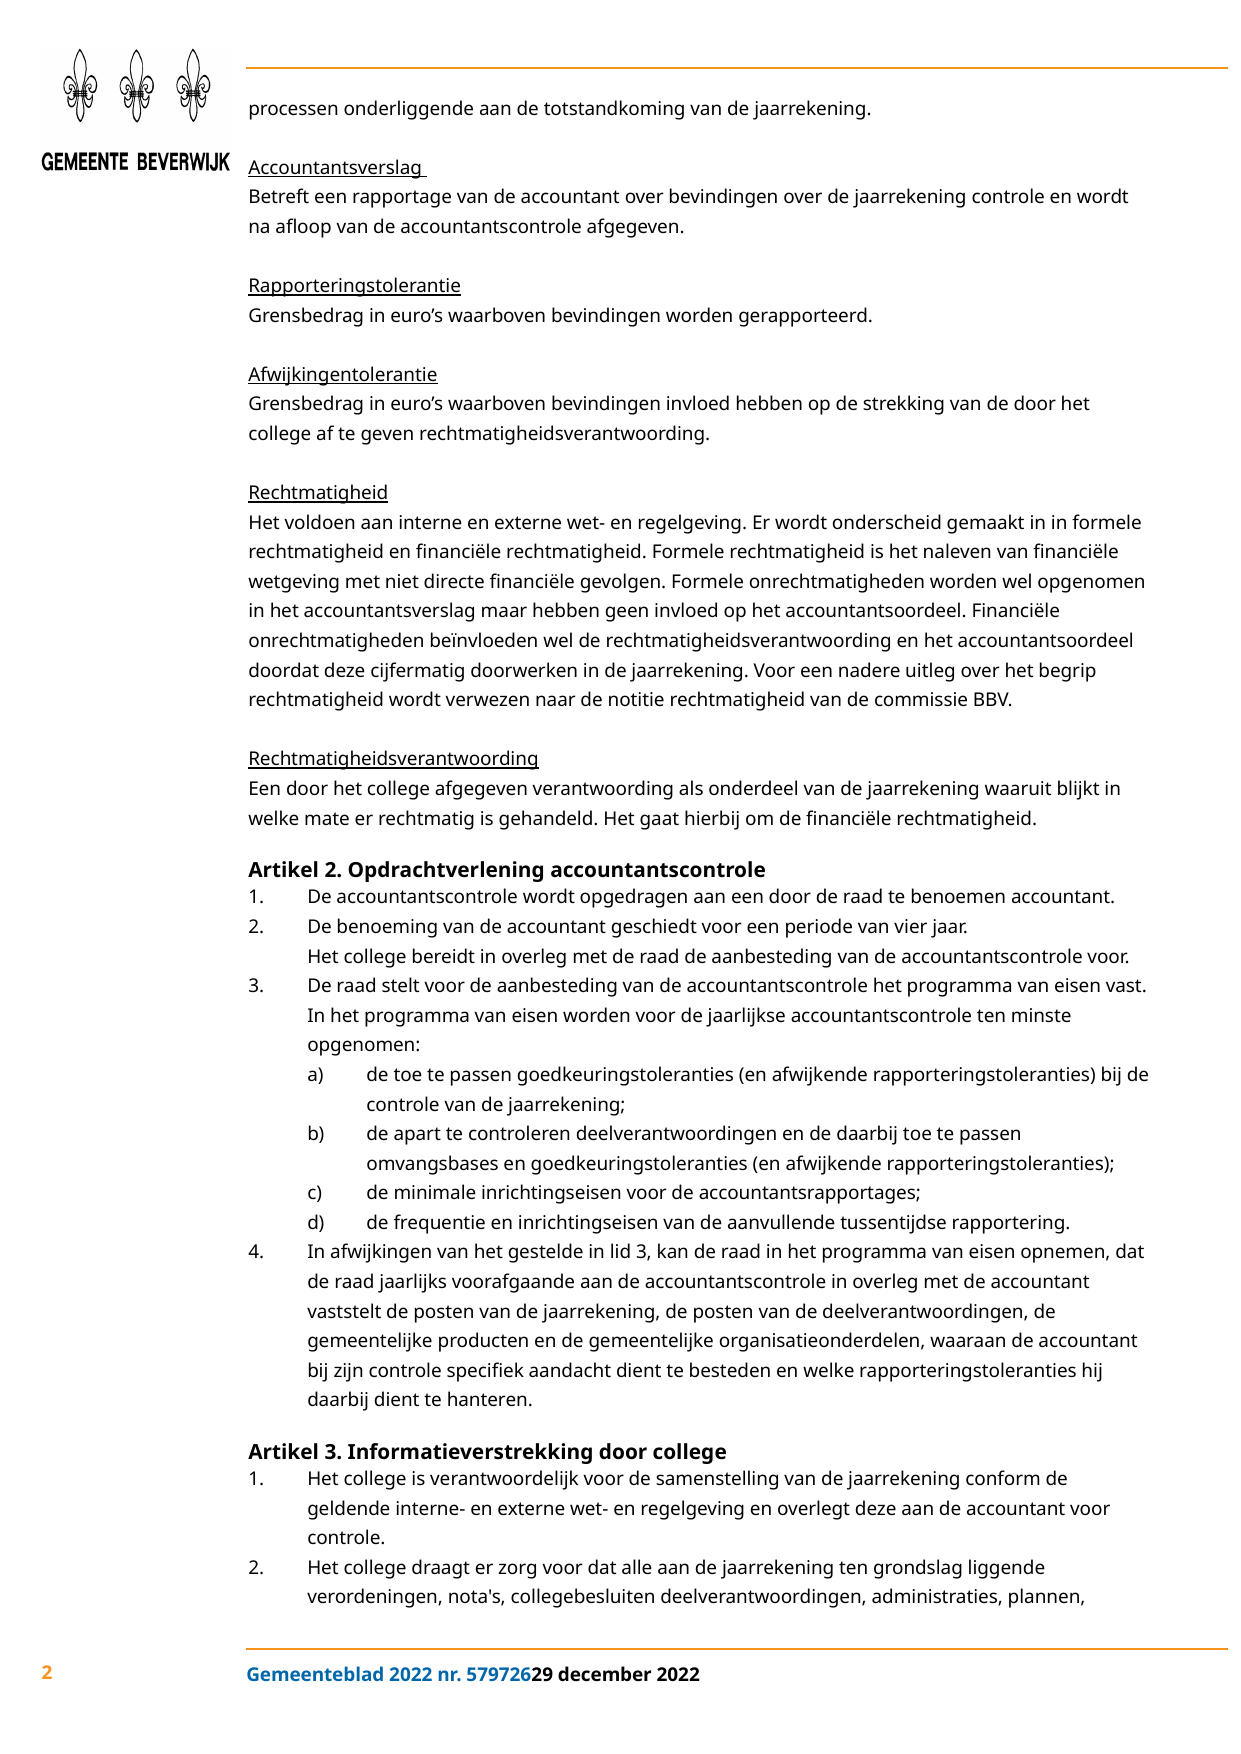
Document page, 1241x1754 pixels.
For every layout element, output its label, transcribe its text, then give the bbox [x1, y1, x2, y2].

text Grensbedrag in euro’s waarboven bevindingen invloed hebben op de strekking van de door het college af te geven rechtmatigheidsverantwoording. [248, 391, 1152, 446]
text Accountantsverslag [248, 154, 1152, 180]
list de frequentie en inrichtingseisen van de aanvullende tussentijdse rapportering. [307, 1209, 1152, 1235]
list Het college is verantwoordelijk voor de samenstelling van de jaarrekening conform de geldende interne- en externe wet- en regelgeving en overlegt deze aan de accountant voor controle. [248, 1465, 1152, 1550]
text Het voldoen aan interne en externe wet- en regelgeving. Er wordt onderscheid gemaakt in in formele rechtmatigheid en financiële rechtmatigheid. Formele rechtmatigheid is het naleven van financiële wetgeving met niet directe financiële gevolgen. Formele onrechtmatigheden worden wel opgenomen in het accountantsverslag maar hebben geen invloed op het accountantsoordeel. Financiële onrechtmatigheden beïnvloeden wel de rechtmatigheidsverantwoording en het accountantsoordeel doordat deze cijfermatig doorwerken in de jaarrekening. Voor een nadere uitleg over het begrip rechtmatigheid wordt verwezen naar de notitie rechtmatigheid van de commissie BBV. [248, 509, 1152, 712]
list de toe te passen goedkeuringstoleranties (en afwijkende rapporteringstoleranties) bij de controle van de jaarrekening; [307, 1061, 1152, 1116]
list In afwijkingen van het gestelde in lid 3, kan de raad in het programma van eisen opnemen, dat de raad jaarlijks voorafgaande aan de accountantscontrole in overleg met de accountant vaststelt de posten van de jaarrekening, de posten van de deelverantwoordingen, de gemeentelijke producten en de gemeentelijke organisatieonderdelen, waaraan de accountant bij zijn controle specifiek aandacht dient te besteden en welke rapporteringstoleranties hij daarbij dient te hanteren. [248, 1239, 1152, 1412]
picture [41, 47, 231, 172]
text Grensbedrag in euro’s waarboven bevindingen worden gerapporteerd. [248, 302, 1152, 328]
text Rechtmatigheid [248, 479, 1152, 505]
text Betreft een rapportage van de accountant over bevindingen over de jaarrekening controle en wordt na afloop van de accountantscontrole afgegeven. [248, 183, 1152, 239]
text Rechtmatigheidsverantwoording [248, 746, 1152, 771]
text Rapporteringstolerantie [248, 272, 1152, 298]
list De raad stelt voor de aanbesteding van de accountantscontrole het programma van eisen vast. In het programma van eisen worden voor de jaarlijkse accountantscontrole ten minste opgenomen: [248, 972, 1152, 1057]
list de minimale inrichtingseisen voor de accountantsrapportages; [307, 1179, 1152, 1205]
list Het college draagt er zorg voor dat alle aan de jaarrekening ten grondslag liggende verordeningen, nota's, collegebesluiten deelverantwoordingen, administraties, plannen, [248, 1554, 1152, 1609]
text Artikel 3. Informatieverstrekking door college [248, 1437, 1152, 1465]
list De benoeming van de accountant geschiedt voor een periode van vier jaar. [248, 913, 1152, 939]
list Het college bereidt in overleg met de raad de aanbesteding van de accountantscontrole voor. [248, 943, 1152, 968]
text Afwijkingentolerantie [248, 361, 1152, 387]
text Artikel 2. Opdrachtverlening accountantscontrole [248, 855, 1152, 884]
list De accountantscontrole wordt opgedragen aan een door de raad te benoemen accountant. [248, 884, 1152, 909]
text processen onderliggende aan de totstandkoming van de jaarrekening. [248, 95, 1152, 121]
list de apart te controleren deelverantwoordingen en de daarbij toe te passen omvangsbases en goedkeuringstoleranties (en afwijkende rapporteringstoleranties); [307, 1120, 1152, 1176]
text Een door het college afgegeven verantwoording als onderdeel van de jaarrekening waaruit blijkt in welke mate er rechtmatig is gehandeld. Het gaat hierbij om de financiële rechtmatigheid. [248, 775, 1152, 831]
